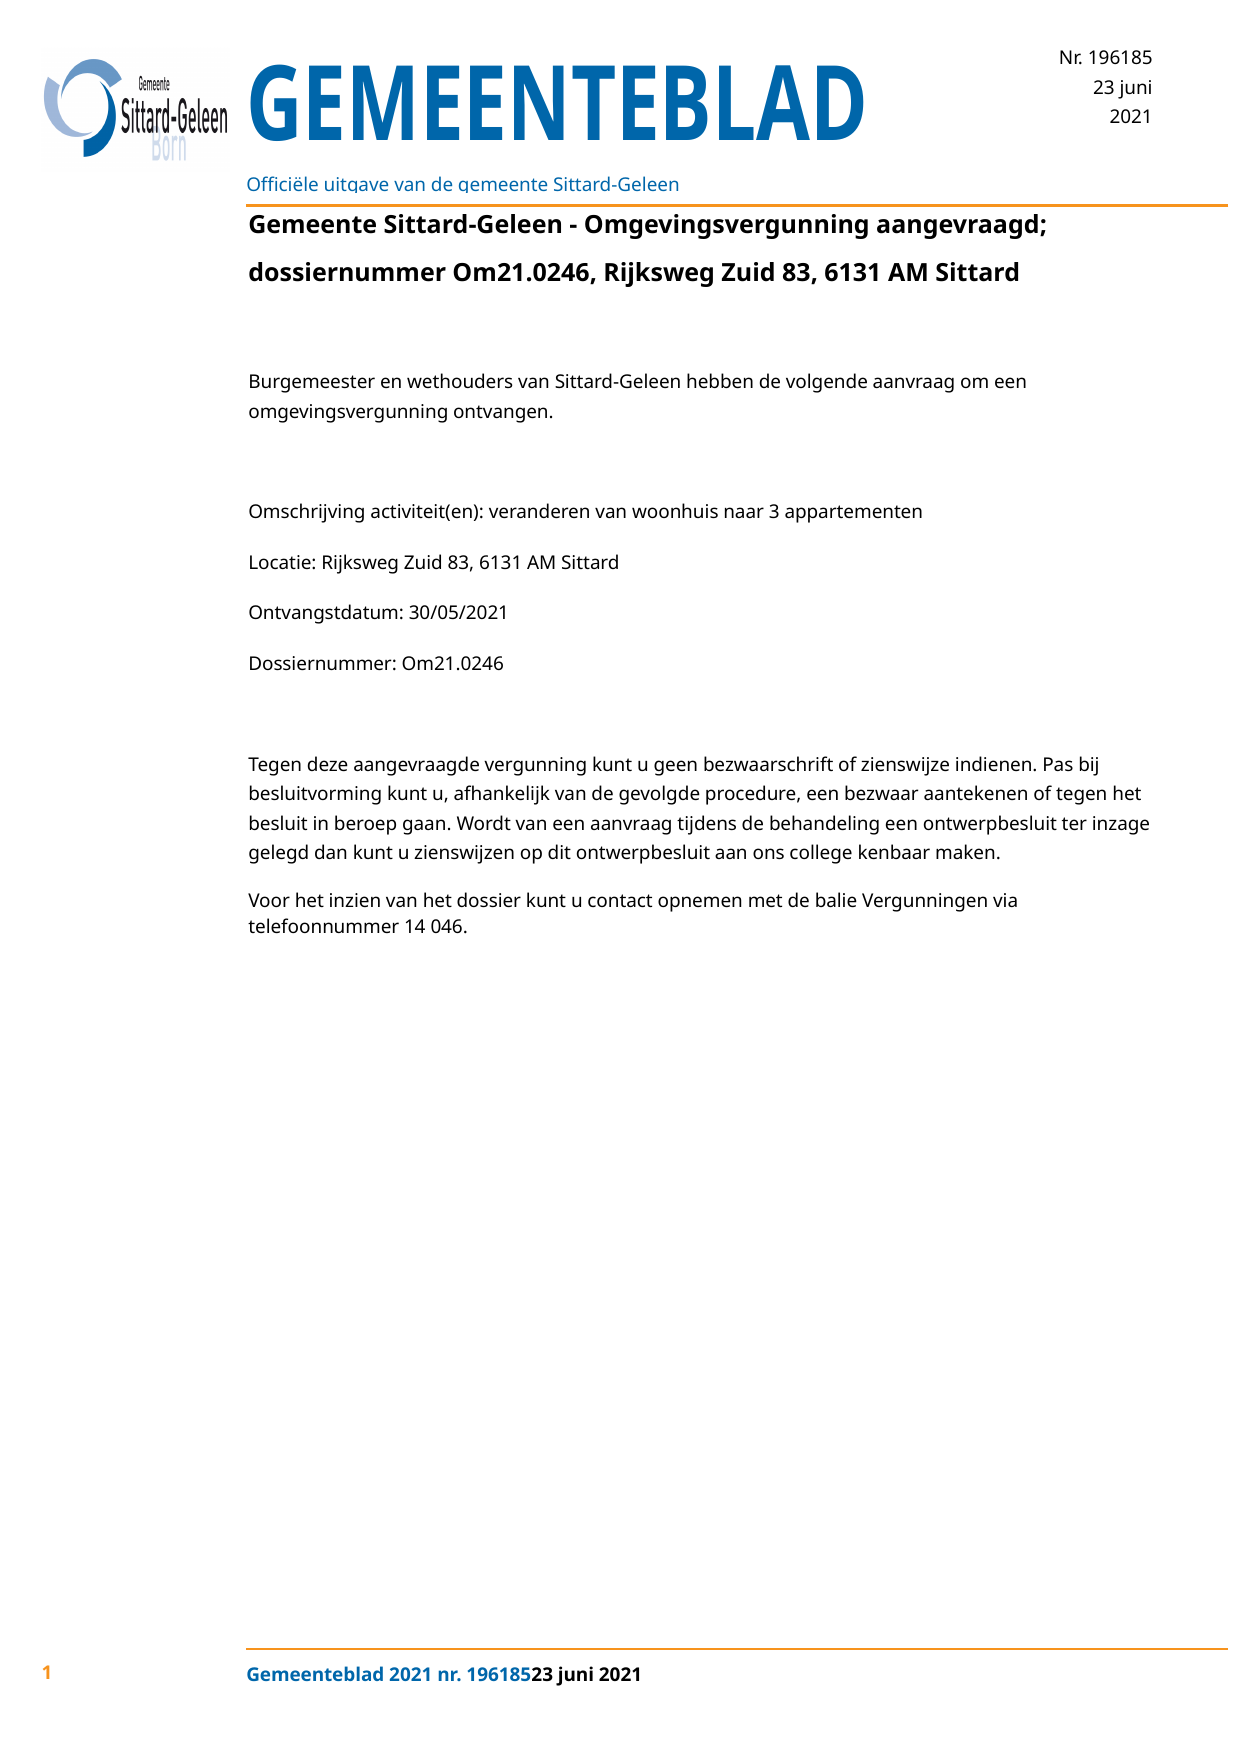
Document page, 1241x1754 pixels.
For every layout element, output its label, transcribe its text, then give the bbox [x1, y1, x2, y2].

text Omschrijving activiteit(en): veranderen van woonhuis naar 3 appartementen [248, 499, 1152, 524]
text Gemeente Sittard-Geleen - Omgevingsvergunning aangevraagd; dossiernummer Om21.0246, Rijksweg Zuid 83, 6131 AM Sittard [248, 207, 1152, 288]
text Ontvangstdatum: 30/05/2021 [248, 599, 1152, 625]
text Voor het inzien van het dossier kunt u contact opnemen met de balie Vergunningen via telefoonnummer 14 046. [248, 887, 1152, 939]
text Locatie: Rijksweg Zuid 83, 6131 AM Sittard [248, 549, 1152, 575]
text Dossiernummer: Om21.0246 [248, 650, 1152, 676]
picture [41, 47, 231, 172]
text Burgemeester en wethouders van Sittard-Geleen hebben de volgende aanvraag om een omgevingsvergunning ontvangen. [248, 368, 1152, 424]
text Tegen deze aangevraagde vergunning kunt u geen bezwaarschrift of zienswijze indienen. Pas bij besluitvorming kunt u, afhankelijk van de gevolgde procedure, een bezwaar aantekenen of tegen het besluit in beroep gaan. Wordt van een aanvraag tijdens de behandeling een ontwerpbesluit ter inzage gelegd dan kunt u zienswijzen op dit ontwerpbesluit aan ons college kenbaar maken. [248, 751, 1152, 865]
